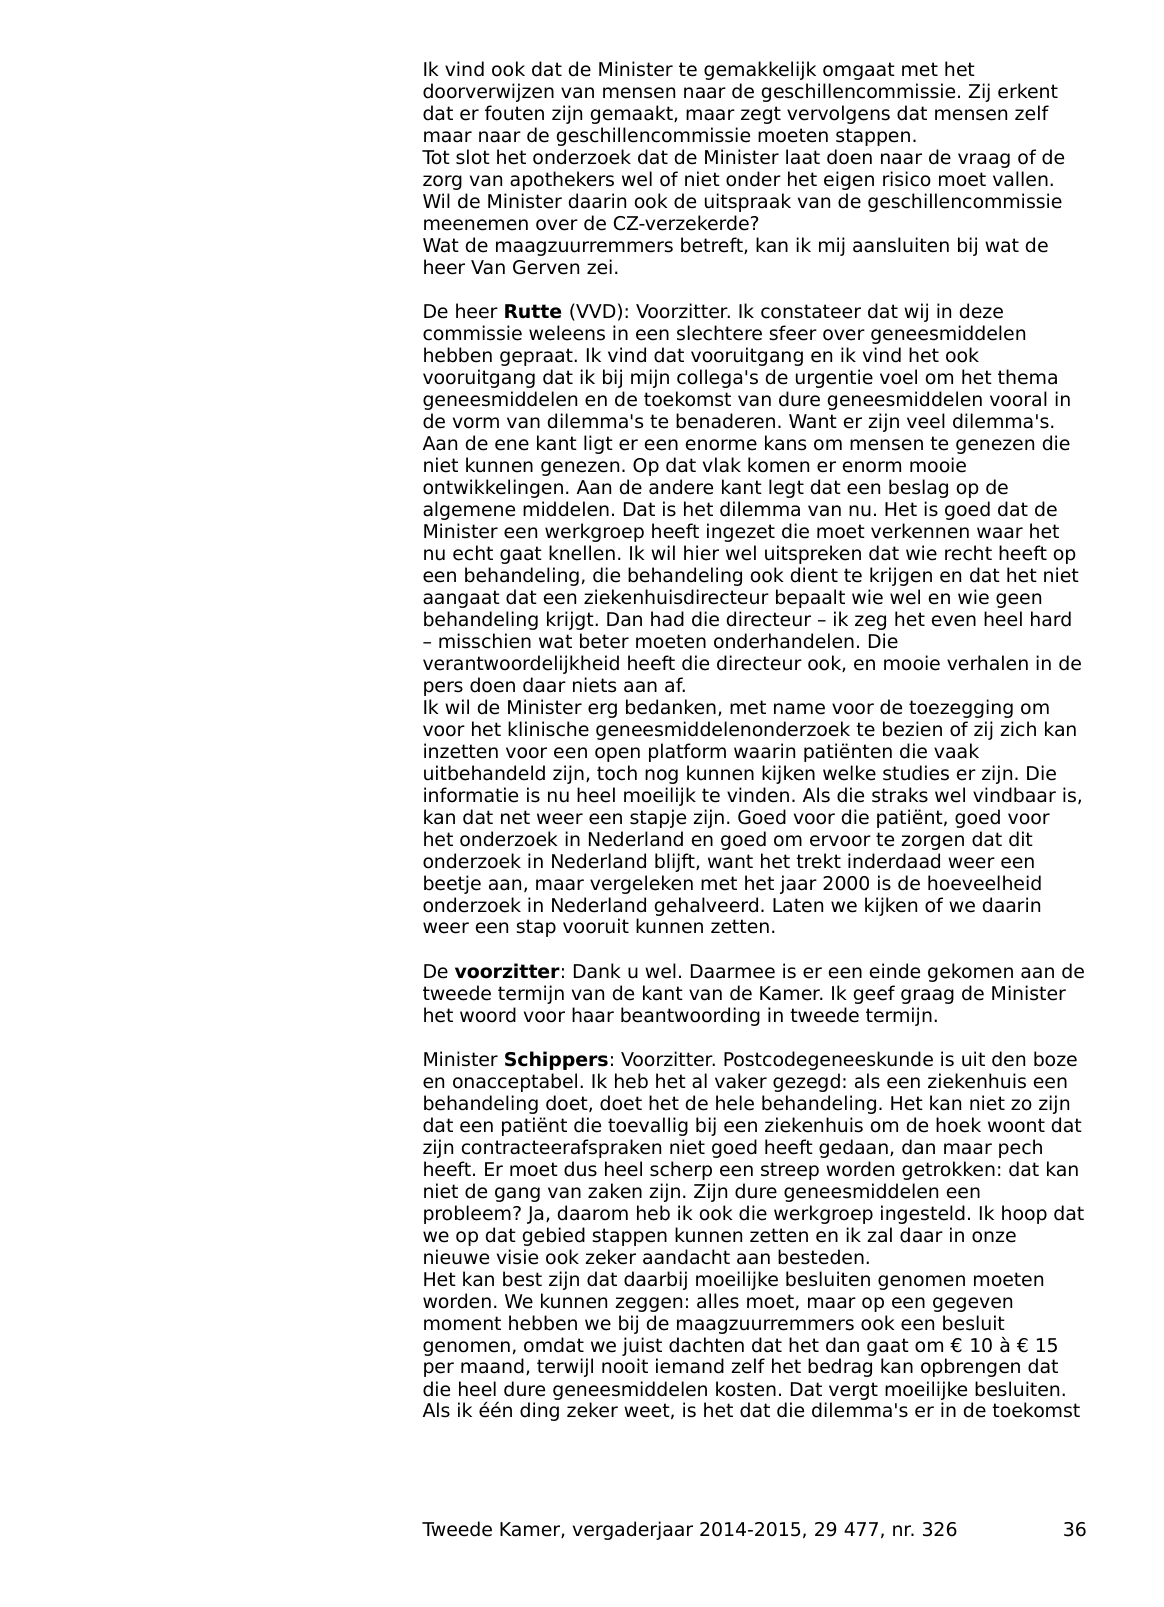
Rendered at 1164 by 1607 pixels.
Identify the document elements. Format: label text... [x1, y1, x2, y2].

text Wat de maagzuurremmers betreft, kan ik mij aansluiten bij wat de heer Van Gerven zei. [422, 235, 1087, 279]
text Minister Schippers: Voorzitter. Postcodegeneeskunde is uit den boze en onacceptabel. Ik heb het al vaker gezegd: als een ziekenhuis een behandeling doet, doet het de hele behandeling. Het kan niet zo zijn dat een patiënt die toevallig bij een ziekenhuis om de hoek woont dat zijn contracteerafspraken niet goed heeft gedaan, dan maar pech heeft. Er moet dus heel scherp een streep worden getrokken: dat kan niet de gang van zaken zijn. Zijn dure geneesmiddelen een probleem? Ja, daarom heb ik ook die werkgroep ingesteld. Ik hoop dat we op dat gebied stappen kunnen zetten en ik zal daar in onze nieuwe visie ook zeker aandacht aan besteden. [422, 1049, 1087, 1268]
text Het kan best zijn dat daarbij moeilijke besluiten genomen moeten worden. We kunnen zeggen: alles moet, maar op een gegeven moment hebben we bij de maagzuurremmers ook een besluit genomen, omdat we juist dachten dat het dan gaat om € 10 à € 15 per maand, terwijl nooit iemand zelf het bedrag kan opbrengen dat die heel dure geneesmiddelen kosten. Dat vergt moeilijke besluiten. Als ik één ding zeker weet, is het dat die dilemma's er in de toekomst [422, 1268, 1087, 1422]
text De heer Rutte (VVD): Voorzitter. Ik constateer dat wij in deze commissie weleens in een slechtere sfeer over geneesmiddelen hebben gepraat. Ik vind dat vooruitgang en ik vind het ook vooruitgang dat ik bij mijn collega's de urgentie voel om het thema geneesmiddelen en de toekomst van dure geneesmiddelen vooral in de vorm van dilemma's te benaderen. Want er zijn veel dilemma's. Aan de ene kant ligt er een enorme kans om mensen te genezen die niet kunnen genezen. Op dat vlak komen er enorm mooie ontwikkelingen. Aan de andere kant legt dat een beslag op de algemene middelen. Dat is het dilemma van nu. Het is goed dat de Minister een werkgroep heeft ingezet die moet verkennen waar het nu echt gaat knellen. Ik wil hier wel uitspreken dat wie recht heeft op een behandeling, die behandeling ook dient te krijgen en dat het niet aangaat dat een ziekenhuisdirecteur bepaalt wie wel en wie geen behandeling krijgt. Dan had die directeur – ik zeg het even heel hard – misschien wat beter moeten onderhandelen. Die verantwoordelijkheid heeft die directeur ook, en mooie verhalen in de pers doen daar niets aan af. [422, 301, 1087, 697]
text Tot slot het onderzoek dat de Minister laat doen naar de vraag of de zorg van apothekers wel of niet onder het eigen risico moet vallen. Wil de Minister daarin ook de uitspraak van de geschillencommissie meenemen over de CZ-verzekerde? [422, 147, 1087, 235]
text Ik wil de Minister erg bedanken, met name voor de toezegging om voor het klinische geneesmiddelenonderzoek te bezien of zij zich kan inzetten voor een open platform waarin patiënten die vaak uitbehandeld zijn, toch nog kunnen kijken welke studies er zijn. Die informatie is nu heel moeilijk te vinden. Als die straks wel vindbaar is, kan dat net weer een stapje zijn. Goed voor die patiënt, goed voor het onderzoek in Nederland en goed om ervoor te zorgen dat dit onderzoek in Nederland blijft, want het trekt inderdaad weer een beetje aan, maar vergeleken met het jaar 2000 is de hoeveelheid onderzoek in Nederland gehalveerd. Laten we kijken of we daarin weer een stap vooruit kunnen zetten. [422, 697, 1087, 938]
text De voorzitter: Dank u wel. Daarmee is er een einde gekomen aan de tweede termijn van de kant van de Kamer. Ik geef graag de Minister het woord voor haar beantwoording in tweede termijn. [422, 961, 1087, 1027]
text Ik vind ook dat de Minister te gemakkelijk omgaat met het doorverwijzen van mensen naar de geschillencommissie. Zij erkent dat er fouten zijn gemaakt, maar zegt vervolgens dat mensen zelf maar naar de geschillencommissie moeten stappen. [422, 59, 1087, 147]
